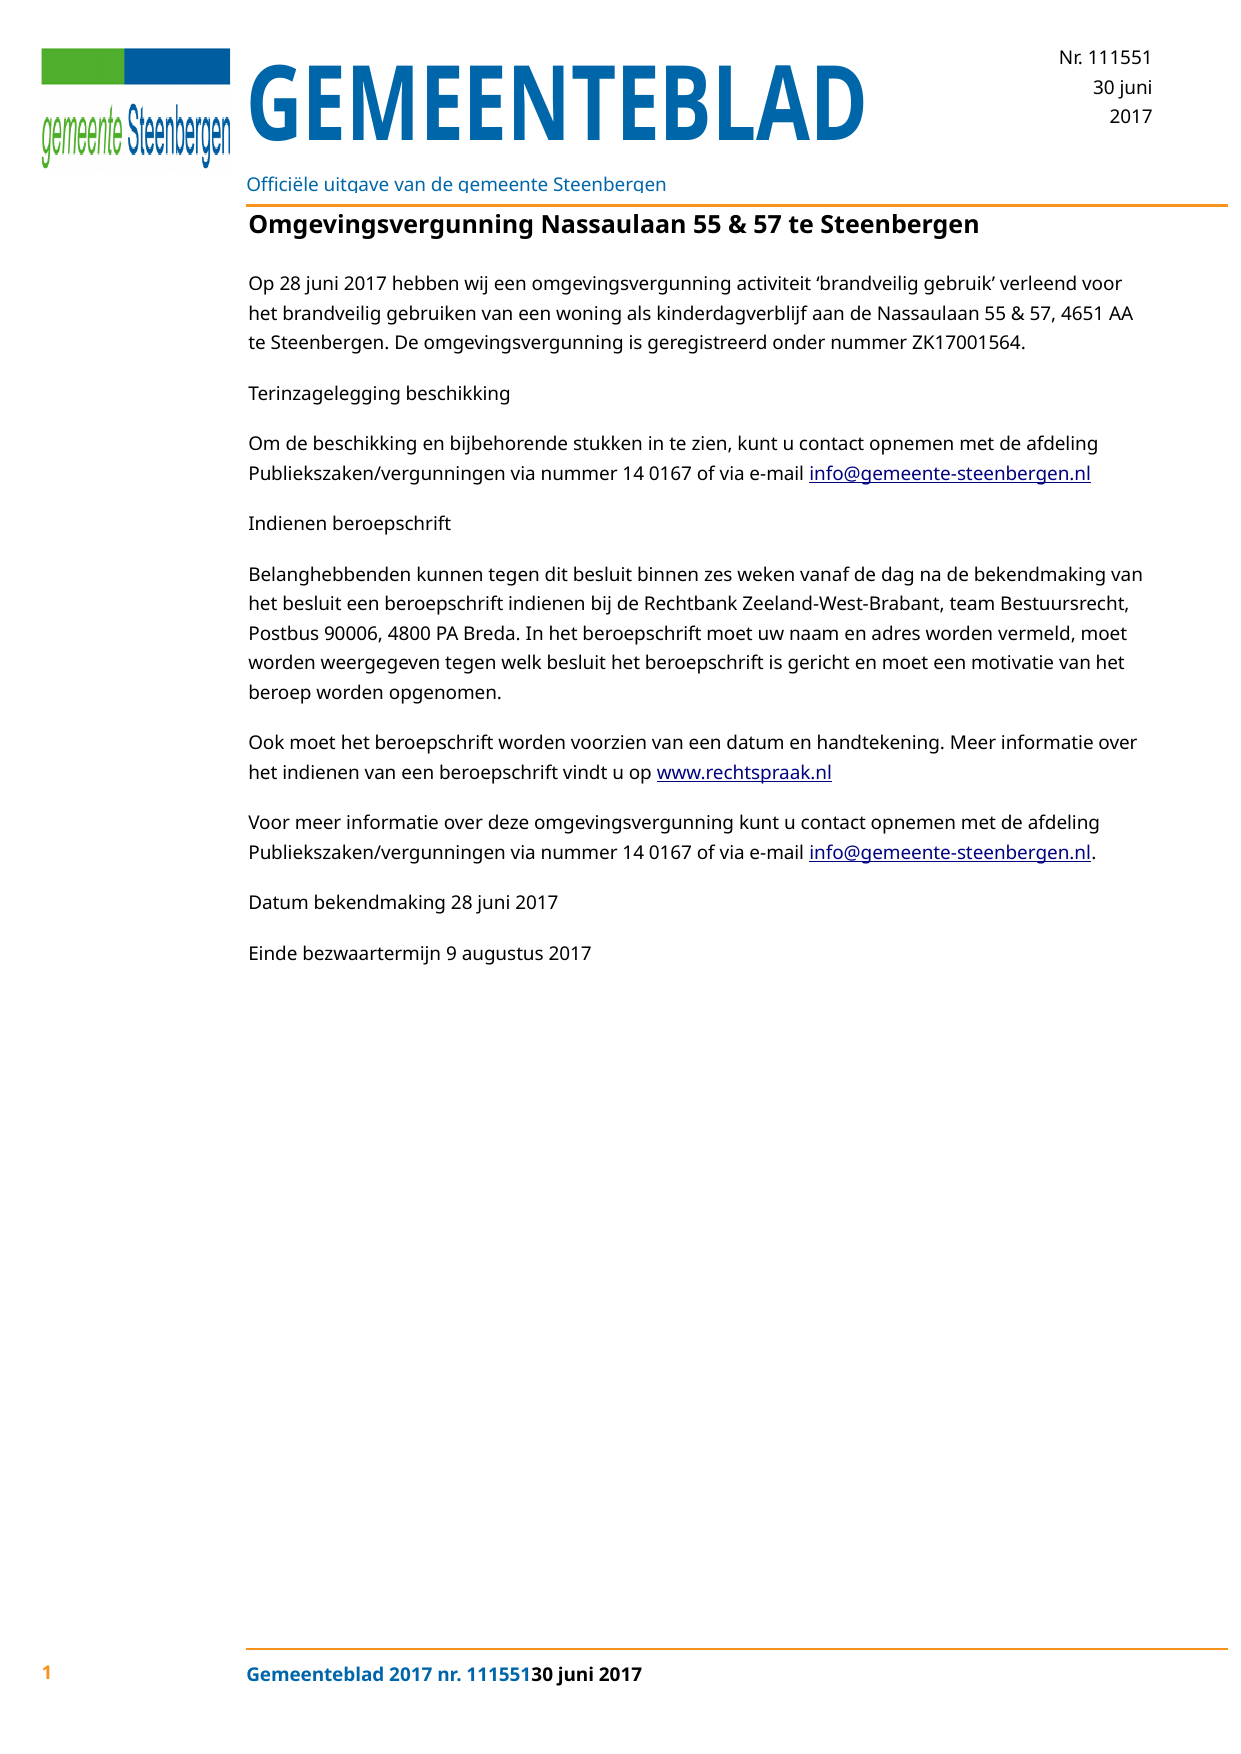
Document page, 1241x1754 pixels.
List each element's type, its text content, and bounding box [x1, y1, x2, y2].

text Om de beschikking en bijbehorende stukken in te zien, kunt u contact opnemen met de afdeling Publiekszaken/vergunningen via nummer 14 0167 of via e-mail info@gemeente-steenbergen.nl [248, 430, 1152, 486]
text Ook moet het beroepschrift worden voorzien van een datum en handtekening. Meer informatie over het indienen van een beroepschrift vindt u op www.rechtspraak.nl [248, 729, 1152, 785]
text Terinzagelegging beschikking [248, 380, 1152, 406]
text Omgevingsvergunning Nassaulaan 55 & 57 te Steenbergen [248, 207, 1152, 241]
text Indienen beroepschrift [248, 510, 1152, 536]
text Op 28 juni 2017 hebben wij een omgevingsvergunning activiteit ‘brandveilig gebruik’ verleend voor het brandveilig gebruiken van een woning als kinderdagverblijf aan de Nassaulaan 55 & 57, 4651 AA te Steenbergen. De omgevingsvergunning is geregistreerd onder nummer ZK17001564. [248, 270, 1152, 355]
text Einde bezwaartermijn 9 augustus 2017 [248, 940, 1152, 966]
text Voor meer informatie over deze omgevingsvergunning kunt u contact opnemen met de afdeling Publiekszaken/vergunningen via nummer 14 0167 of via e-mail info@gemeente-steenbergen.nl. [248, 809, 1152, 865]
picture [41, 47, 231, 172]
text Belanghebbenden kunnen tegen dit besluit binnen zes weken vanaf de dag na de bekendmaking van het besluit een beroepschrift indienen bij de Rechtbank Zeeland-West-Brabant, team Bestuursrecht, Postbus 90006, 4800 PA Breda. In het beroepschrift moet uw naam en adres worden vermeld, moet worden weergegeven tegen welk besluit het beroepschrift is gericht en moet een motivatie van het beroep worden opgenomen. [248, 561, 1152, 705]
text Datum bekendmaking 28 juni 2017 [248, 889, 1152, 915]
